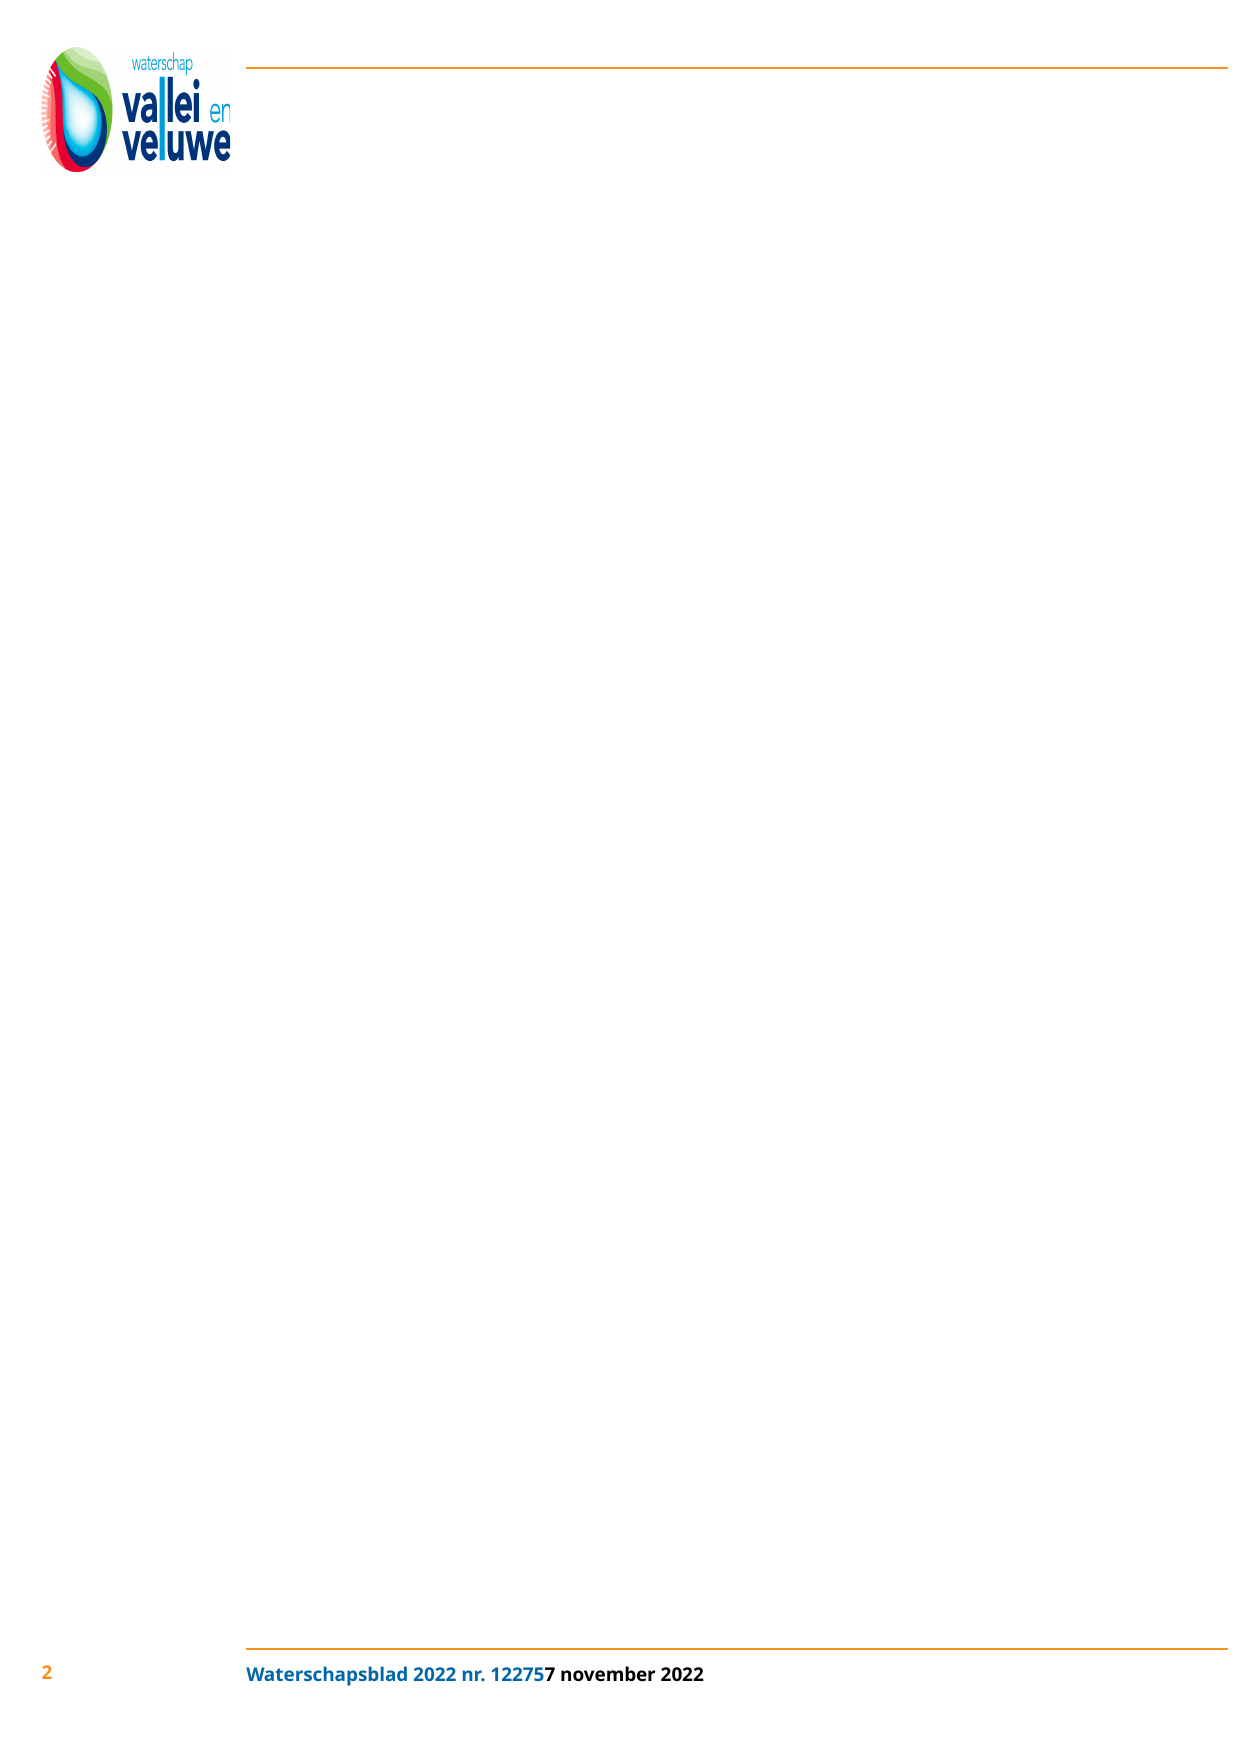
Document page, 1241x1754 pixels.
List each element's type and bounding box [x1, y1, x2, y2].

picture [41, 47, 231, 172]
